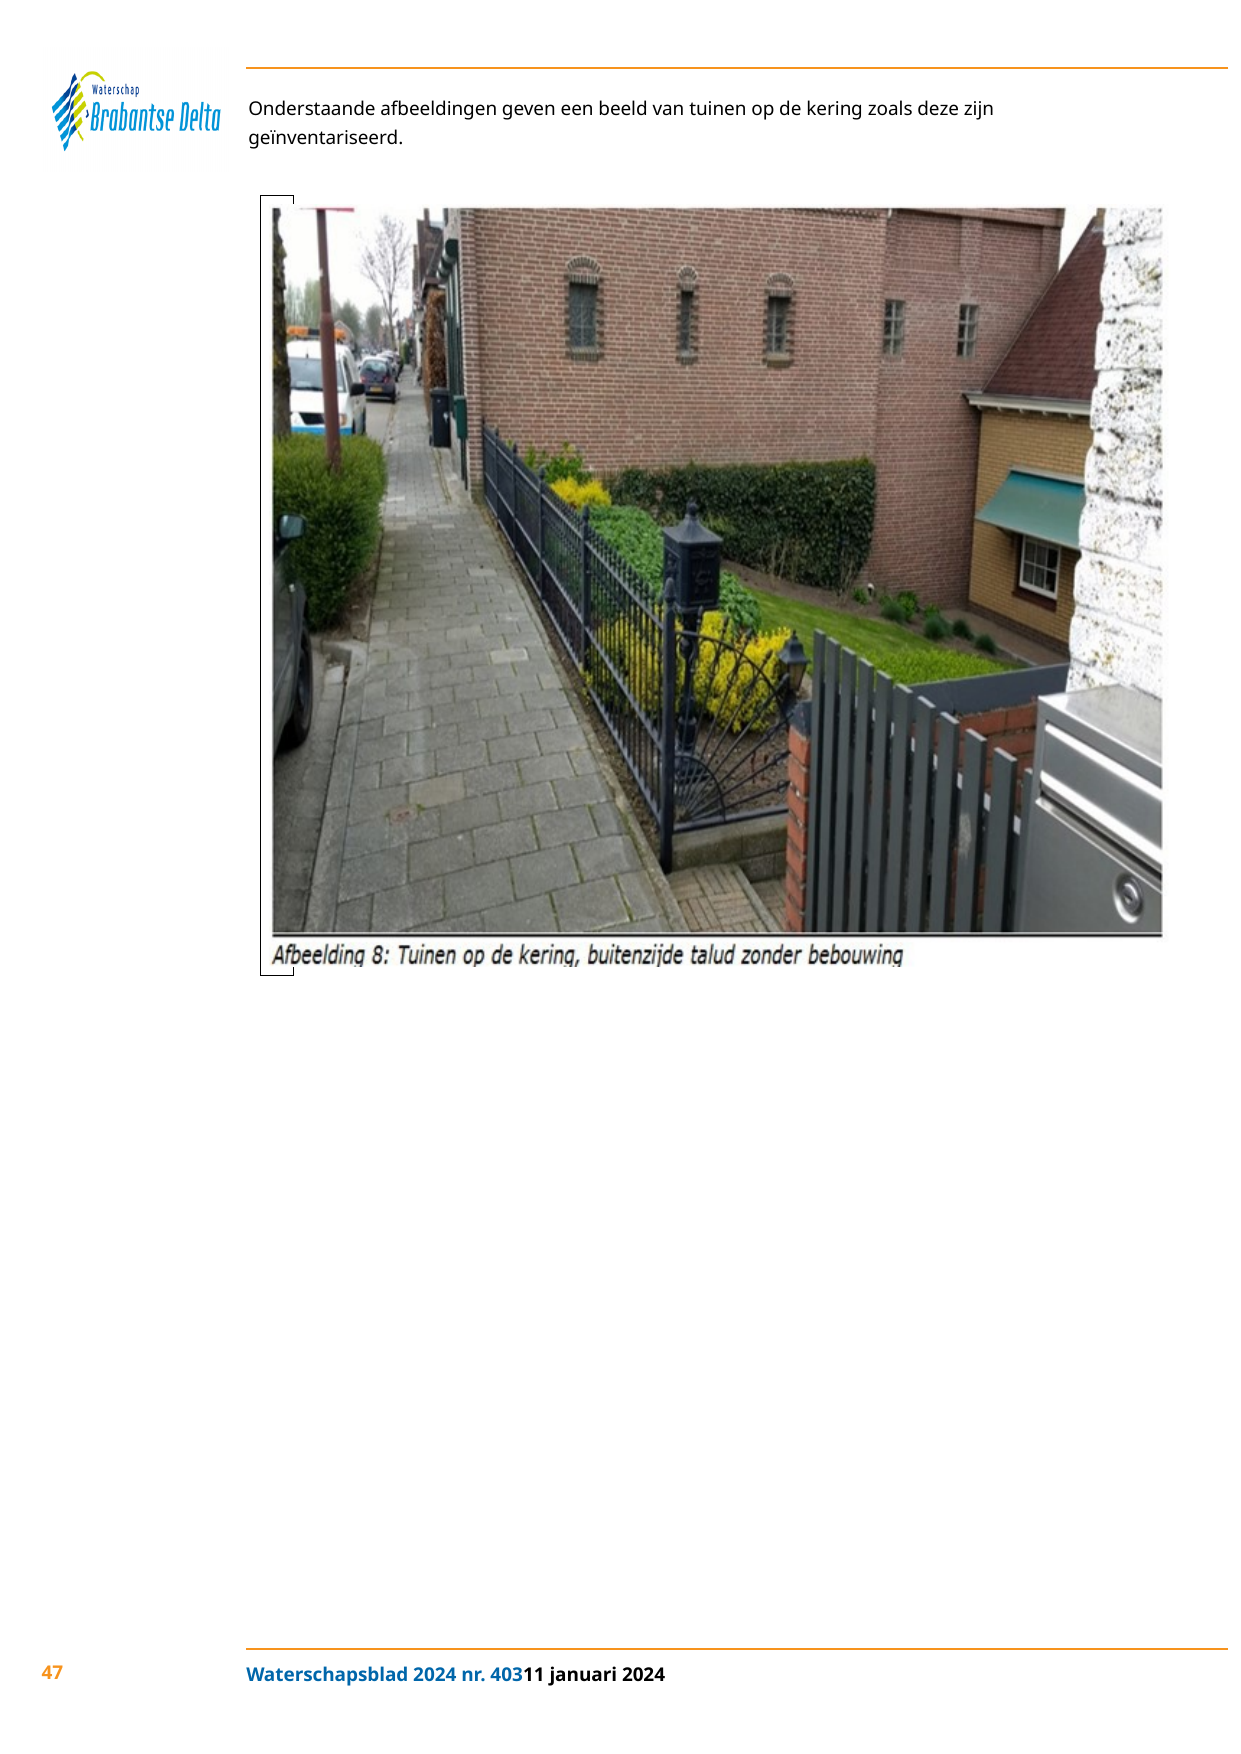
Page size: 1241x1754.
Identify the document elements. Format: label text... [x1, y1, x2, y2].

text Onderstaande afbeeldingen geven een beeld van tuinen op de kering zoals deze zijn geïnventariseerd. [248, 95, 1152, 150]
picture [268, 204, 1173, 967]
picture [41, 47, 231, 172]
